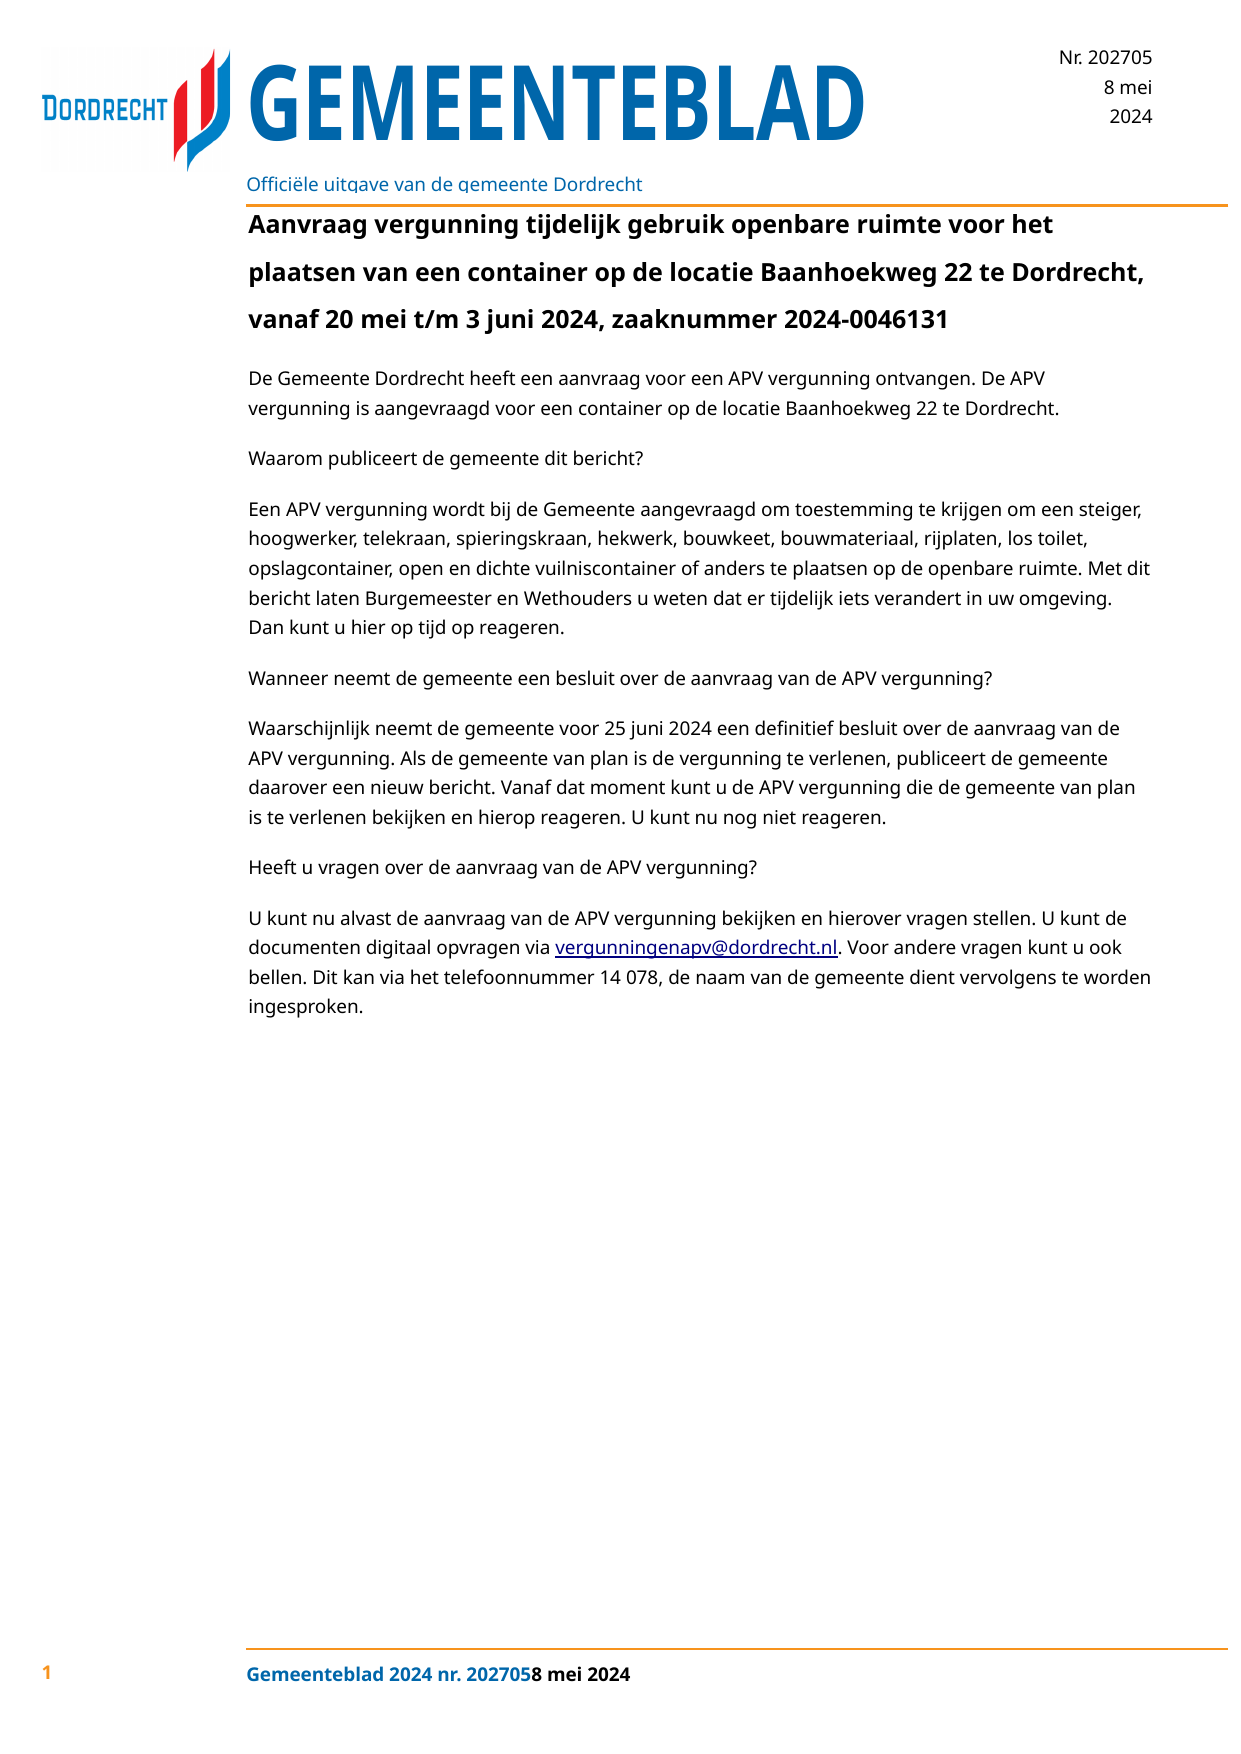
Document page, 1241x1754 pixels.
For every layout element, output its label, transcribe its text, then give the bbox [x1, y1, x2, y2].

text Wanneer neemt de gemeente een besluit over de aanvraag van de APV vergunning? [248, 665, 1152, 690]
text Aanvraag vergunning tijdelijk gebruik openbare ruimte voor het plaatsen van een container op de locatie Baanhoekweg 22 te Dordrecht, vanaf 20 mei t/m 3 juni 2024, zaaknummer 2024-0046131 [248, 207, 1152, 336]
text Waarom publiceert de gemeente dit bericht? [248, 446, 1152, 471]
text Een APV vergunning wordt bij de Gemeente aangevraagd om toestemming te krijgen om een steiger, hoogwerker, telekraan, spieringskraan, hekwerk, bouwkeet, bouwmateriaal, rijplaten, los toilet, opslagcontainer, open en dichte vuilniscontainer of anders te plaatsen op de openbare ruimte. Met dit bericht laten Burgemeester en Wethouders u weten dat er tijdelijk iets verandert in uw omgeving. Dan kunt u hier op tijd op reageren. [248, 496, 1152, 640]
text Heeft u vragen over de aanvraag van de APV vergunning? [248, 854, 1152, 880]
text U kunt nu alvast de aanvraag van de APV vergunning bekijken en hierover vragen stellen. U kunt de documenten digitaal opvragen via vergunningenapv@dordrecht.nl. Voor andere vragen kunt u ook bellen. Dit kan via het telefoonnummer 14 078, de naam van de gemeente dient vervolgens te worden ingesproken. [248, 905, 1152, 1019]
text De Gemeente Dordrecht heeft een aanvraag voor een APV vergunning ontvangen. De APV vergunning is aangevraagd voor een container op de locatie Baanhoekweg 22 te Dordrecht. [248, 366, 1152, 421]
picture [41, 47, 231, 172]
text Waarschijnlijk neemt de gemeente voor 25 juni 2024 een definitief besluit over de aanvraag van de APV vergunning. Als de gemeente van plan is de vergunning te verlenen, publiceert de gemeente daarover een nieuw bericht. Vanaf dat moment kunt u de APV vergunning die de gemeente van plan is te verlenen bekijken en hierop reageren. U kunt nu nog niet reageren. [248, 715, 1152, 829]
